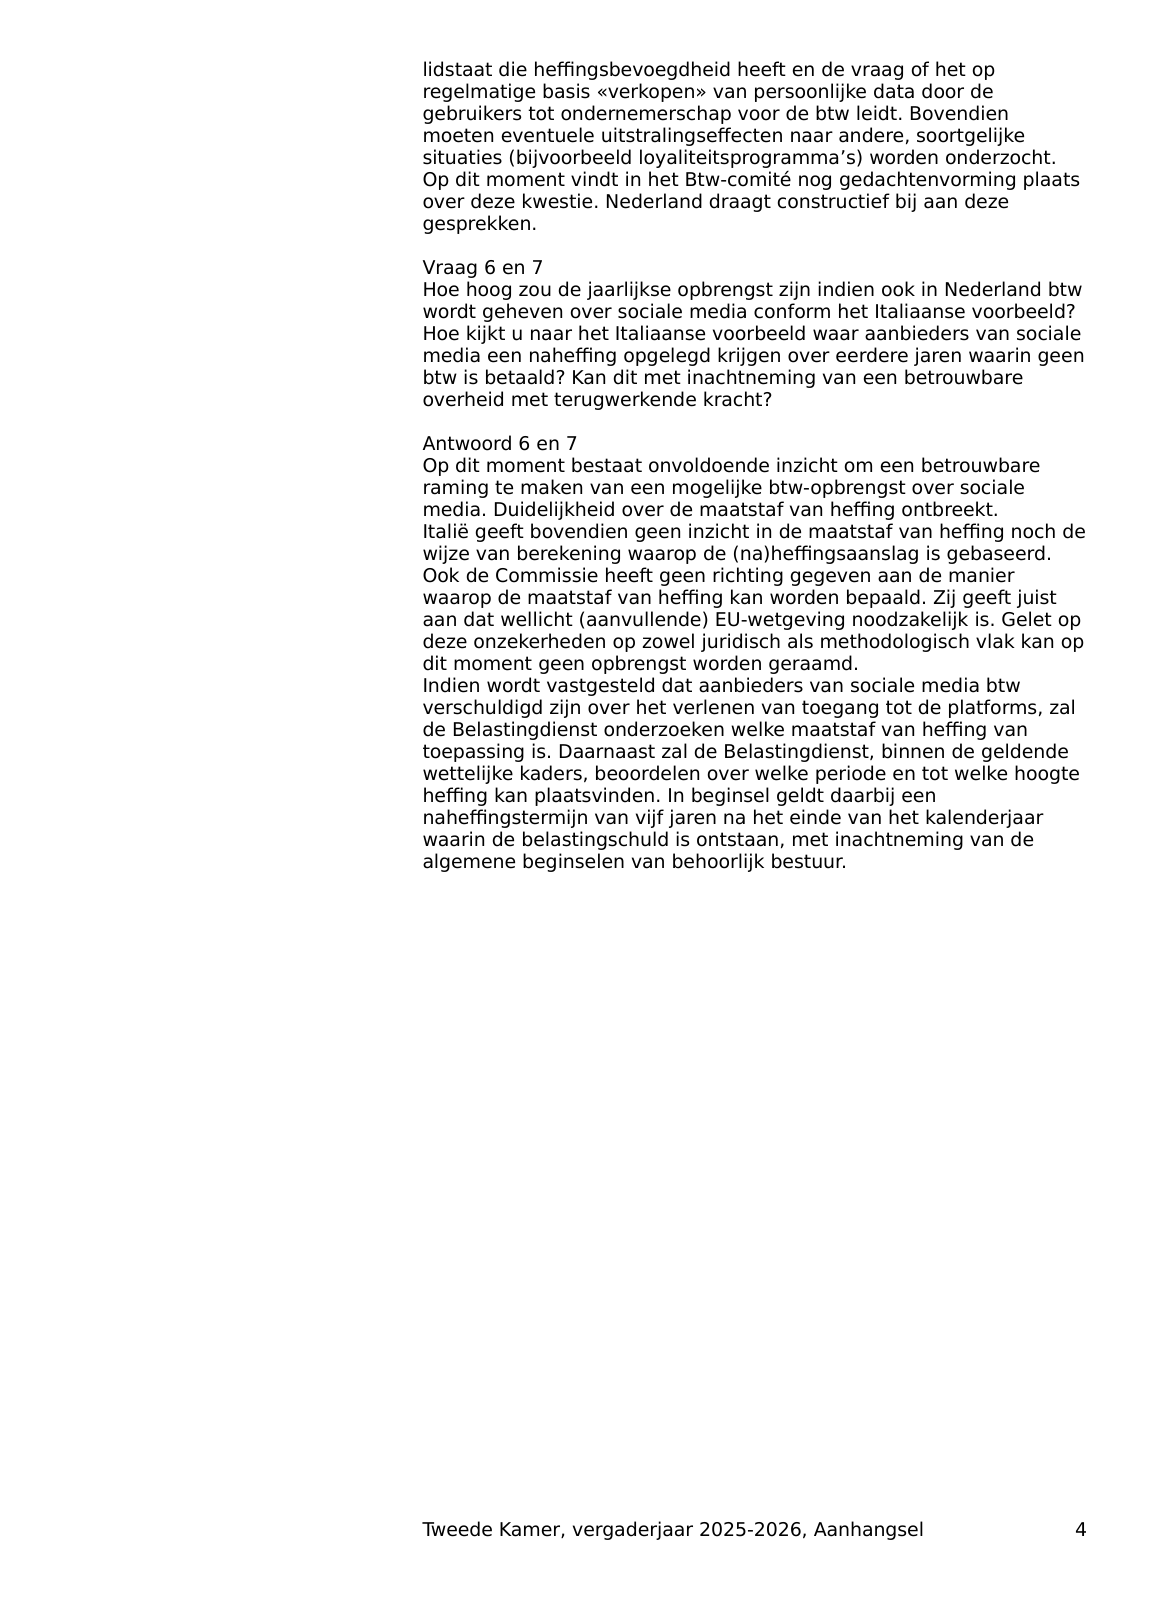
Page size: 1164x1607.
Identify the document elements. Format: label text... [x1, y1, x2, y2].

text Hoe hoog zou de jaarlijkse opbrengst zijn indien ook in Nederland btw wordt geheven over sociale media conform het Italiaanse voorbeeld? [422, 279, 1087, 323]
text Hoe kijkt u naar het Italiaanse voorbeeld waar aanbieders van sociale media een naheffing opgelegd krijgen over eerdere jaren waarin geen btw is betaald? Kan dit met inachtneming van een betrouwbare overheid met terugwerkende kracht? [422, 323, 1087, 411]
text Antwoord 6 en 7 [422, 433, 1087, 455]
text Indien wordt vastgesteld dat aanbieders van sociale media btw verschuldigd zijn over het verlenen van toegang tot de platforms, zal de Belastingdienst onderzoeken welke maatstaf van heffing van toepassing is. Daarnaast zal de Belastingdienst, binnen de geldende wettelijke kaders, beoordelen over welke periode en tot welke hoogte heffing kan plaatsvinden. In beginsel geldt daarbij een naheffingstermijn van vijf jaren na het einde van het kalenderjaar waarin de belastingschuld is ontstaan, met inachtneming van de algemene beginselen van behoorlijk bestuur. [422, 675, 1087, 873]
text lidstaat die heffingsbevoegdheid heeft en de vraag of het op regelmatige basis «verkopen» van persoonlijke data door de gebruikers tot ondernemerschap voor de btw leidt. Bovendien moeten eventuele uitstralingseffecten naar andere, soortgelijke situaties (bijvoorbeeld loyaliteitsprogramma’s) worden onderzocht. Op dit moment vindt in het Btw-comité nog gedachtenvorming plaats over deze kwestie. Nederland draagt constructief bij aan deze gesprekken. [422, 59, 1087, 235]
text Op dit moment bestaat onvoldoende inzicht om een betrouwbare raming te maken van een mogelijke btw-opbrengst over sociale media. Duidelijkheid over de maatstaf van heffing ontbreekt. [422, 455, 1087, 521]
text Vraag 6 en 7 [422, 257, 1087, 279]
text Italië geeft bovendien geen inzicht in de maatstaf van heffing noch de wijze van berekening waarop de (na)heffingsaanslag is gebaseerd. Ook de Commissie heeft geen richting gegeven aan de manier waarop de maatstaf van heffing kan worden bepaald. Zij geeft juist aan dat wellicht (aanvullende) EU-wetgeving noodzakelijk is. Gelet op deze onzekerheden op zowel juridisch als methodologisch vlak kan op dit moment geen opbrengst worden geraamd. [422, 521, 1087, 675]
